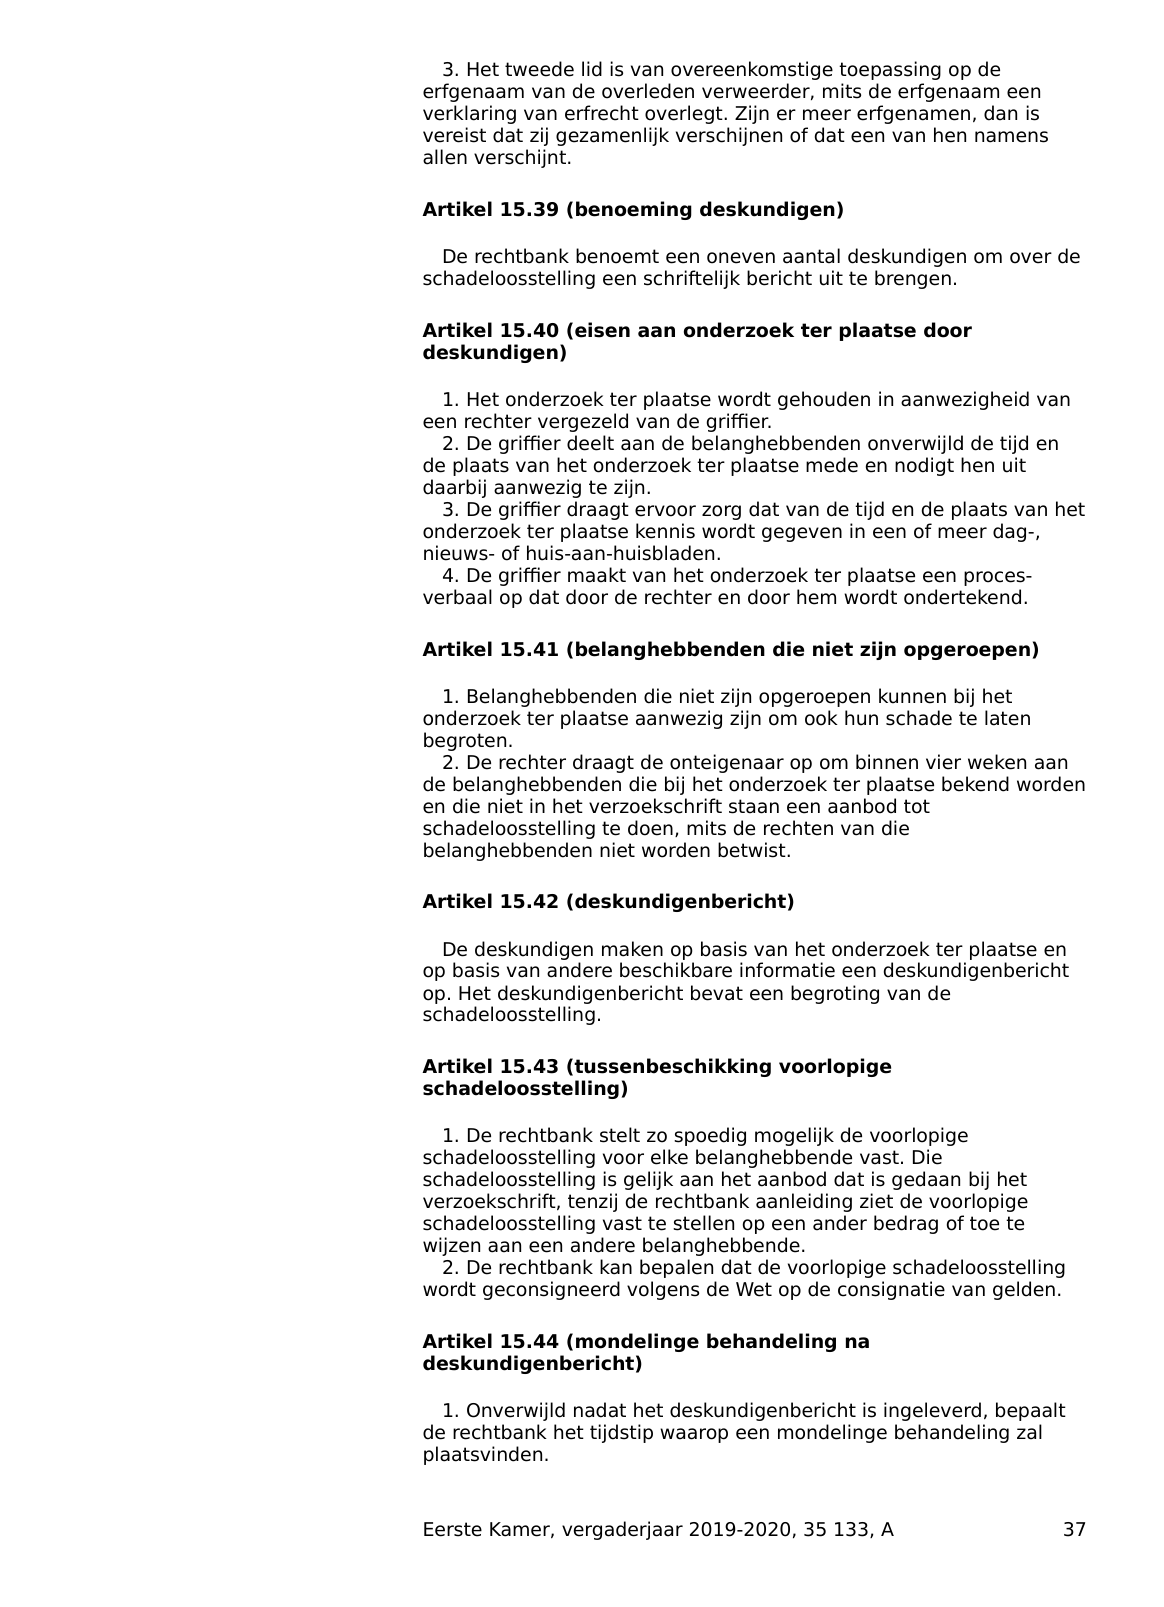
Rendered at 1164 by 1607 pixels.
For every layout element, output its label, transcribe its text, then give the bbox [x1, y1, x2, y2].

text 2. De rechtbank kan bepalen dat de voorlopige schadeloosstelling wordt geconsigneerd volgens de Wet op de consignatie van gelden. [422, 1257, 1087, 1301]
subtitle Artikel 15.42 (deskundigenbericht) [422, 891, 1087, 913]
text 2. De griffier deelt aan de belanghebbenden onverwijld de tijd en de plaats van het onderzoek ter plaatse mede en nodigt hen uit daarbij aanwezig te zijn. [422, 433, 1087, 499]
subtitle Artikel 15.39 (benoeming deskundigen) [422, 199, 1087, 221]
subtitle Artikel 15.40 (eisen aan onderzoek ter plaatse door deskundigen) [422, 320, 1087, 364]
subtitle Artikel 15.43 (tussenbeschikking voorlopige schadeloosstelling) [422, 1056, 1087, 1100]
text 1. Onverwijld nadat het deskundigenbericht is ingeleverd, bepaalt de rechtbank het tijdstip waarop een mondelinge behandeling zal plaatsvinden. [422, 1400, 1087, 1466]
text 3. Het tweede lid is van overeenkomstige toepassing op de erfgenaam van de overleden verweerder, mits de erfgenaam een verklaring van erfrecht overlegt. Zijn er meer erfgenamen, dan is vereist dat zij gezamenlijk verschijnen of dat een van hen namens allen verschijnt. [422, 59, 1087, 169]
subtitle Artikel 15.44 (mondelinge behandeling na deskundigenbericht) [422, 1331, 1087, 1375]
text De rechtbank benoemt een oneven aantal deskundigen om over de schadeloosstelling een schriftelijk bericht uit te brengen. [422, 246, 1087, 290]
subtitle Artikel 15.41 (belanghebbenden die niet zijn opgeroepen) [422, 639, 1087, 661]
text 1. Het onderzoek ter plaatse wordt gehouden in aanwezigheid van een rechter vergezeld van de griffier. [422, 389, 1087, 433]
text 1. Belanghebbenden die niet zijn opgeroepen kunnen bij het onderzoek ter plaatse aanwezig zijn om ook hun schade te laten begroten. [422, 686, 1087, 752]
text 3. De griffier draagt ervoor zorg dat van de tijd en de plaats van het onderzoek ter plaatse kennis wordt gegeven in een of meer dag-, nieuws- of huis-aan-huisbladen. [422, 499, 1087, 565]
text 1. De rechtbank stelt zo spoedig mogelijk de voorlopige schadeloosstelling voor elke belanghebbende vast. Die schadeloosstelling is gelijk aan het aanbod dat is gedaan bij het verzoekschrift, tenzij de rechtbank aanleiding ziet de voorlopige schadeloosstelling vast te stellen op een ander bedrag of toe te wijzen aan een andere belanghebbende. [422, 1125, 1087, 1257]
text 2. De rechter draagt de onteigenaar op om binnen vier weken aan de belanghebbenden die bij het onderzoek ter plaatse bekend worden en die niet in het verzoekschrift staan een aanbod tot schadeloosstelling te doen, mits de rechten van die belanghebbenden niet worden betwist. [422, 752, 1087, 861]
text 4. De griffier maakt van het onderzoek ter plaatse een proces-verbaal op dat door de rechter en door hem wordt ondertekend. [422, 565, 1087, 609]
text De deskundigen maken op basis van het onderzoek ter plaatse en op basis van andere beschikbare informatie een deskundigenbericht op. Het deskundigenbericht bevat een begroting van de schadeloosstelling. [422, 938, 1087, 1026]
